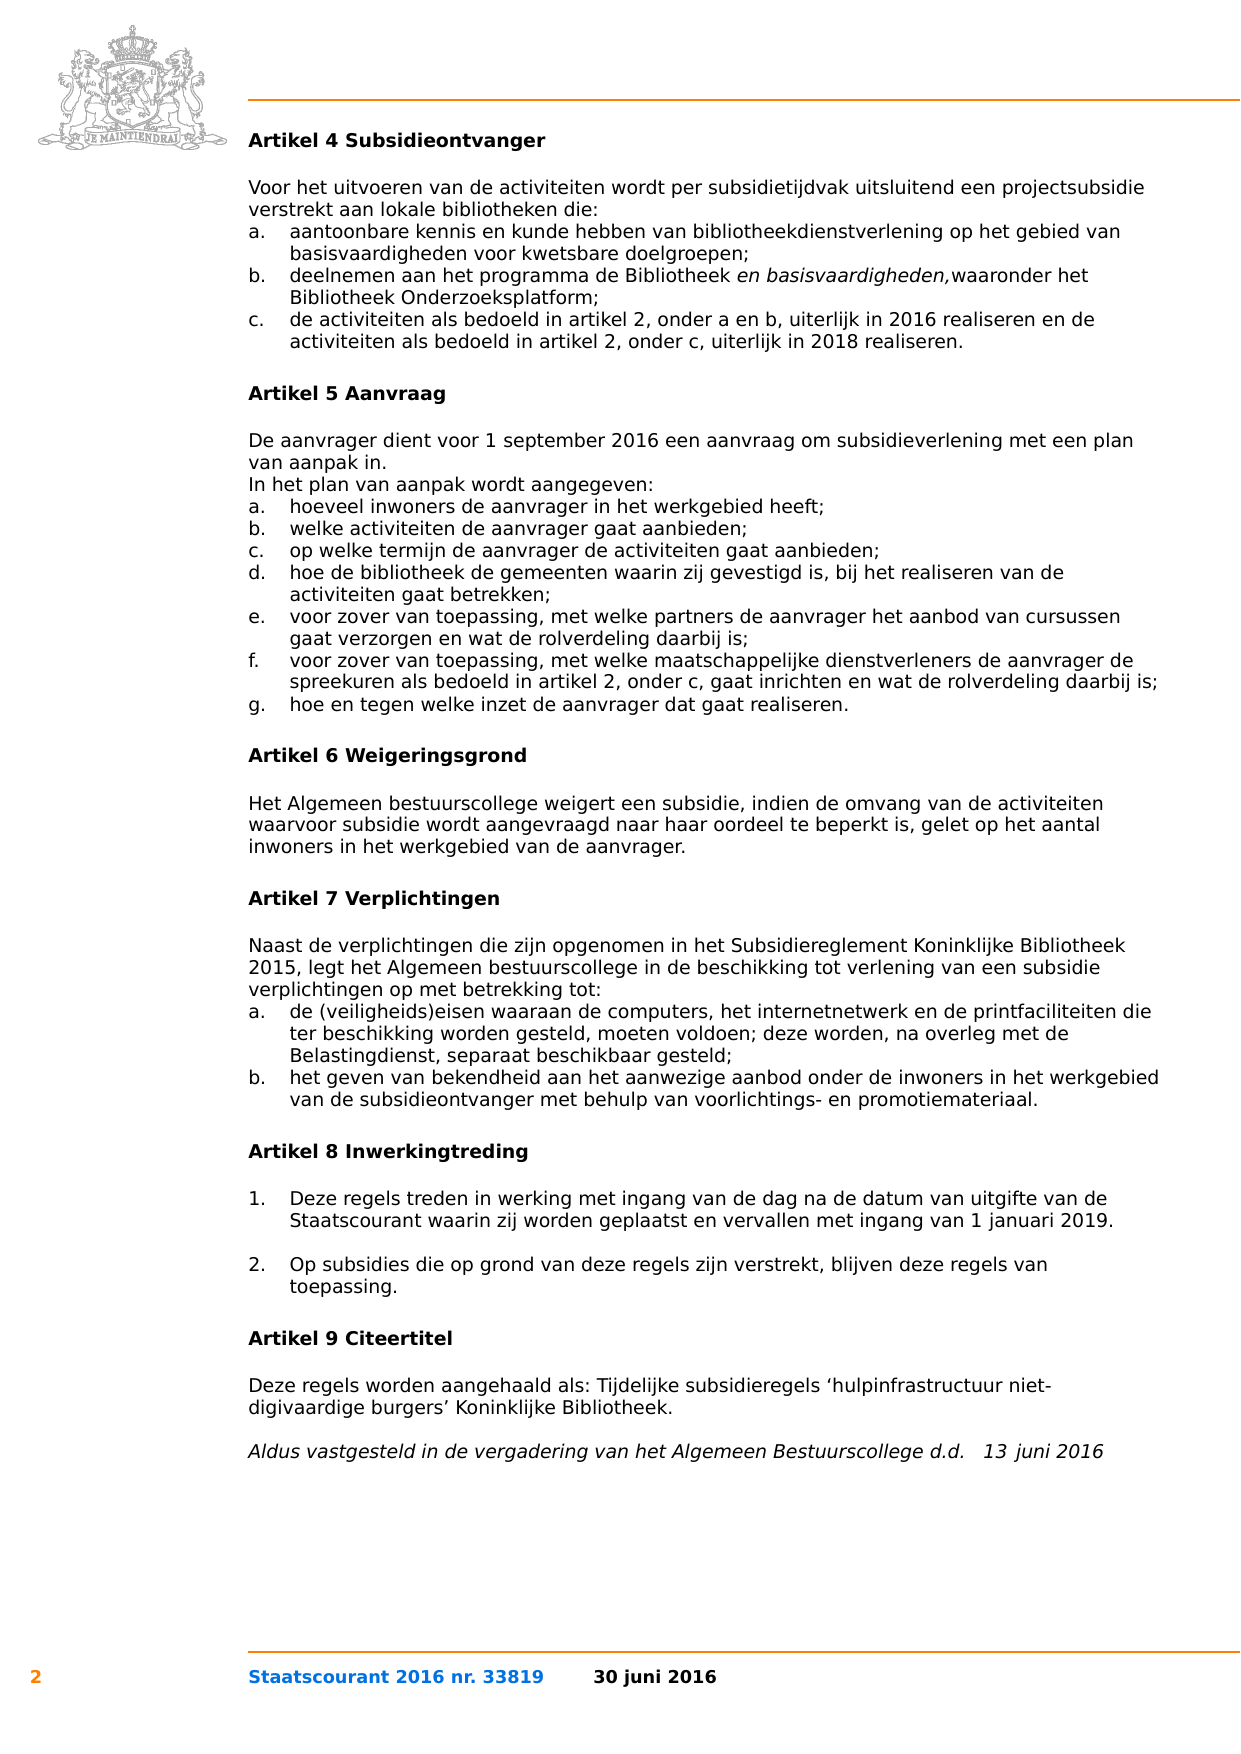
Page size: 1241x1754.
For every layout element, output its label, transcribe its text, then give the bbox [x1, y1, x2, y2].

text a. de (veiligheids)eisen waaraan de computers, het internetnetwerk en de printfaciliteiten die ter beschikking worden gesteld, moeten voldoen; deze worden, na overleg met de Belastingdienst, separaat beschikbaar gesteld; [248, 1001, 1163, 1067]
text f. voor zover van toepassing, met welke maatschappelijke dienstverleners de aanvrager de spreekuren als bedoeld in artikel 2, onder c, gaat inrichten en wat de rolverdeling daarbij is; [248, 649, 1163, 693]
subtitle Artikel 7 Verplichtingen [248, 888, 1163, 910]
text In het plan van aanpak wordt aangegeven: [248, 474, 1163, 496]
text Voor het uitvoeren van de activiteiten wordt per subsidietijdvak uitsluitend een projectsubsidie verstrekt aan lokale bibliotheken die: [248, 177, 1163, 221]
text b. deelnemen aan het programma de Bibliotheek en basisvaardigheden,waaronder het Bibliotheek Onderzoeksplatform; [248, 265, 1163, 309]
text Naast de verplichtingen die zijn opgenomen in het Subsidiereglement Koninklijke Bibliotheek 2015, legt het Algemeen bestuurscollege in de beschikking tot verlening van een subsidie verplichtingen op met betrekking tot: [248, 935, 1163, 1001]
text e. voor zover van toepassing, met welke partners de aanvrager het aanbod van cursussen gaat verzorgen en wat de rolverdeling daarbij is; [248, 606, 1163, 649]
text Aldus vastgesteld in de vergadering van het Algemeen Bestuurscollege d.d. 13 juni 2016 [248, 1441, 1163, 1463]
subtitle Artikel 8 Inwerkingtreding [248, 1141, 1163, 1163]
subtitle Artikel 5 Aanvraag [248, 383, 1163, 405]
text Het Algemeen bestuurscollege weigert een subsidie, indien de omvang van de activiteiten waarvoor subsidie wordt aangevraagd naar haar oordeel te beperkt is, gelet op het aantal inwoners in het werkgebied van de aanvrager. [248, 792, 1163, 858]
text b. het geven van bekendheid aan het aanwezige aanbod onder de inwoners in het werkgebied van de subsidieontvanger met behulp van voorlichtings- en promotiemateriaal. [248, 1067, 1163, 1111]
text Deze regels worden aangehaald als: Tijdelijke subsidieregels ‘hulpinfrastructuur niet-digivaardige burgers’ Koninklijke Bibliotheek. [248, 1375, 1163, 1419]
text 2. Op subsidies die op grond van deze regels zijn verstrekt, blijven deze regels van toepassing. [248, 1254, 1163, 1298]
text a. aantoonbare kennis en kunde hebben van bibliotheekdienstverlening op het gebied van basisvaardigheden voor kwetsbare doelgroepen; [248, 221, 1163, 265]
text a. hoeveel inwoners de aanvrager in het werkgebied heeft; [248, 496, 1163, 518]
text g. hoe en tegen welke inzet de aanvrager dat gaat realiseren. [248, 693, 1163, 715]
subtitle Artikel 9 Citeertitel [248, 1328, 1163, 1350]
text d. hoe de bibliotheek de gemeenten waarin zij gevestigd is, bij het realiseren van de activiteiten gaat betrekken; [248, 562, 1163, 606]
text c. op welke termijn de aanvrager de activiteiten gaat aanbieden; [248, 539, 1163, 562]
text De aanvrager dient voor 1 september 2016 een aanvraag om subsidieverlening met een plan van aanpak in. [248, 430, 1163, 474]
text c. de activiteiten als bedoeld in artikel 2, onder a en b, uiterlijk in 2016 realiseren en de activiteiten als bedoeld in artikel 2, onder c, uiterlijk in 2018 realiseren. [248, 309, 1163, 353]
text 1. Deze regels treden in werking met ingang van de dag na de datum van uitgifte van de Staatscourant waarin zij worden geplaatst en vervallen met ingang van 1 januari 2019. [248, 1188, 1163, 1232]
picture [38, 25, 227, 150]
subtitle Artikel 4 Subsidieontvanger [248, 130, 1163, 152]
subtitle Artikel 6 Weigeringsgrond [248, 745, 1163, 767]
text b. welke activiteiten de aanvrager gaat aanbieden; [248, 518, 1163, 539]
